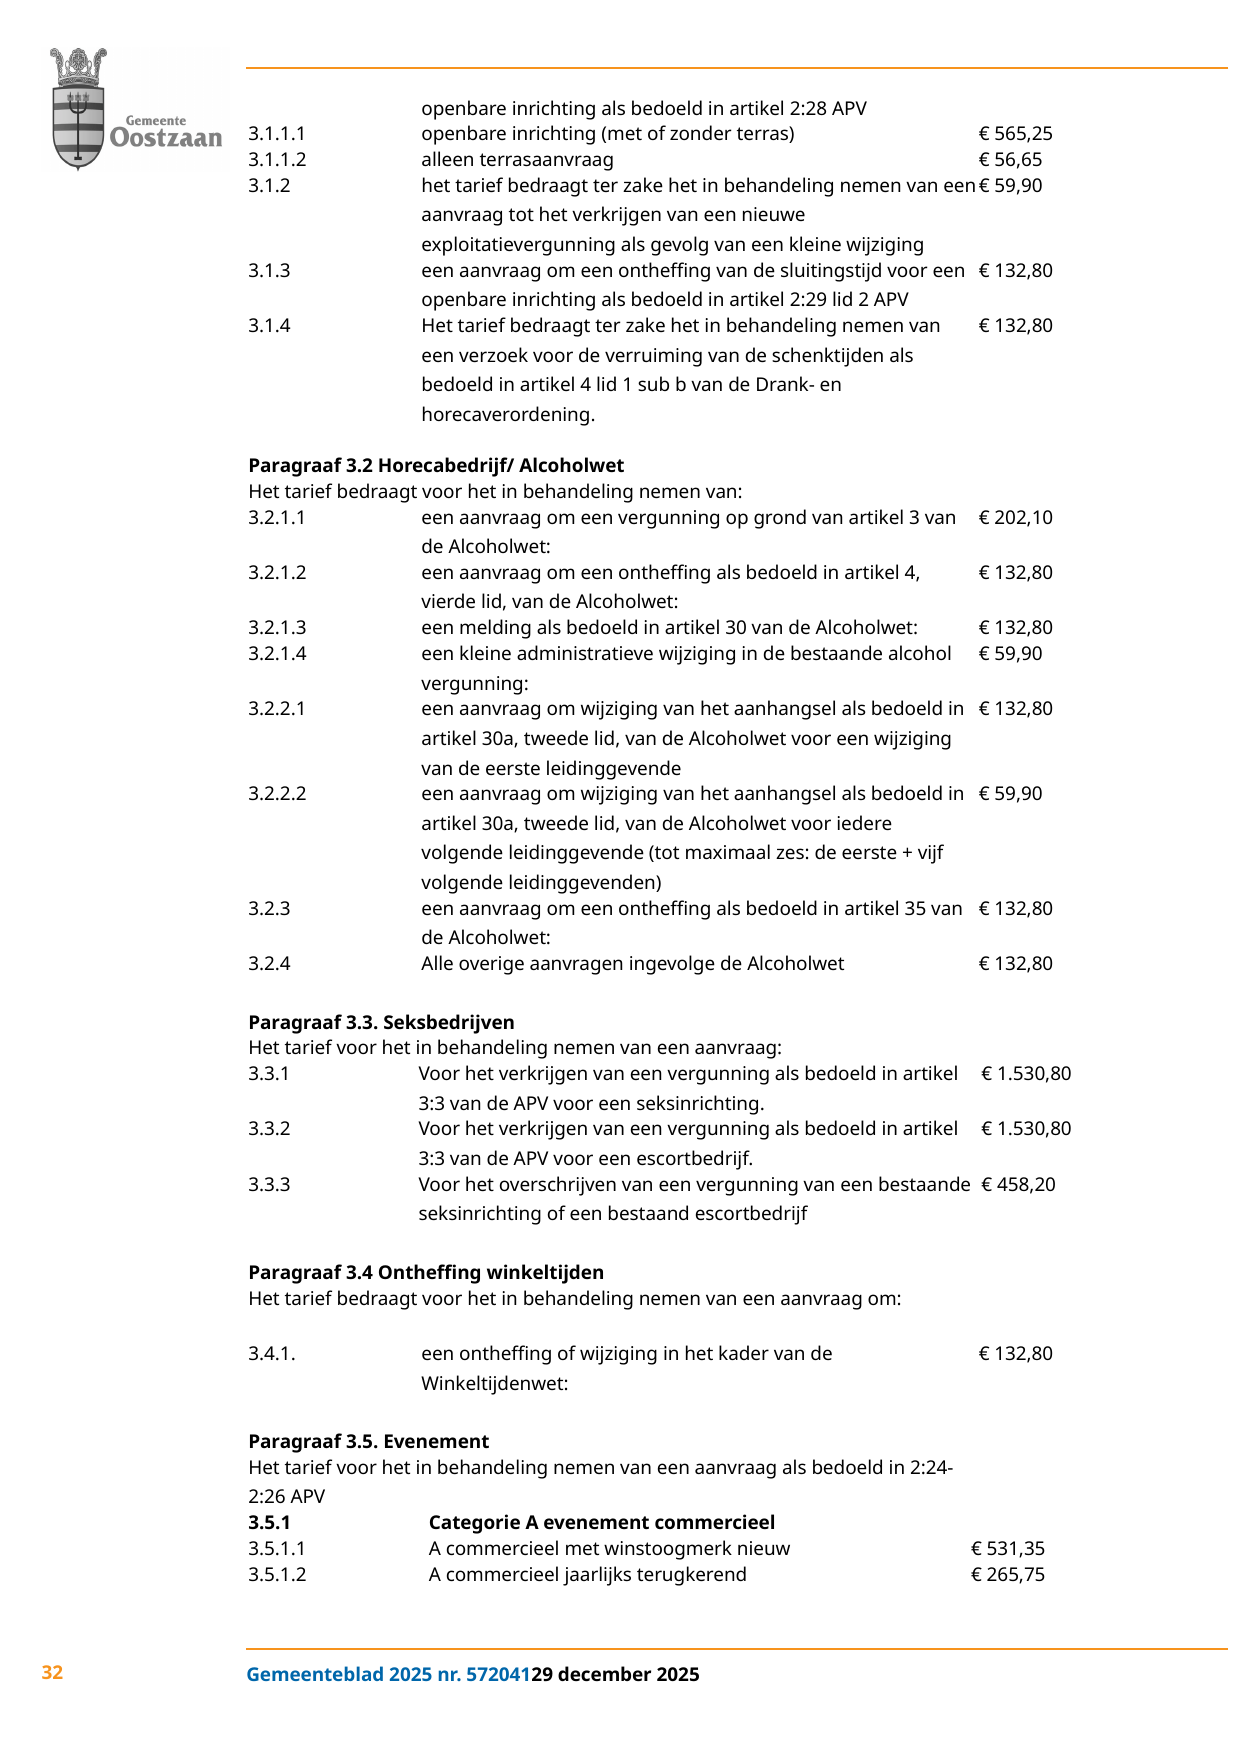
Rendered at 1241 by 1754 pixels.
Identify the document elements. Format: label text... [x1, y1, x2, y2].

table_cell 3.1.1.2 [248, 146, 421, 172]
table_cell 3.1.1.1 [248, 121, 421, 146]
table_cell 3.2.4 [248, 950, 421, 976]
table_cell € 56,65 [979, 146, 1152, 172]
table_cell 3.2.3 [248, 895, 421, 950]
table_cell [248, 427, 978, 452]
table_cell een aanvraag om een ontheffing van de sluitingstijd voor een openbare inrichting als bedoeld in artikel 2:29 lid 2 APV [421, 257, 978, 312]
table_cell openbare inrichting (met of zonder terras) [421, 121, 978, 146]
table_cell Het tarief bedraagt voor het in behandeling nemen van: [248, 478, 1152, 504]
table_cell 3.3.2 [248, 1116, 418, 1171]
table_cell een aanvraag om een vergunning op grond van artikel 3 van de Alcoholwet: [421, 504, 978, 559]
table_cell het tarief bedraagt ter zake het in behandeling nemen van een aanvraag tot het verkrijgen van een nieuwe exploitatievergunning als gevolg van een kleine wijziging [421, 172, 978, 257]
table_cell 3.2.1.1 [248, 504, 421, 559]
table_cell € 1.530,80 [981, 1060, 1152, 1116]
picture [41, 47, 231, 172]
table_cell 3.1.2 [248, 172, 421, 257]
table_cell Paragraaf 3.2 Horecabedrijf/ Alcoholwet [248, 453, 1152, 478]
table_cell Voor het verkrijgen van een vergunning als bedoeld in artikel 3:3 van de APV voor een escortbedrijf. [418, 1116, 981, 1171]
table_cell 3.3.3 [248, 1171, 418, 1226]
table_cell Het tarief bedraagt voor het in behandeling nemen van een aanvraag om: [248, 1285, 1152, 1340]
table_cell € 132,80 [979, 1340, 1152, 1396]
table_cell een melding als bedoeld in artikel 30 van de Alcoholwet: [421, 615, 978, 640]
table_cell Voor het overschrijven van een vergunning van een bestaande seksinrichting of een bestaand escortbedrijf [418, 1171, 981, 1226]
table_cell [979, 427, 1152, 452]
table_cell € 132,80 [979, 615, 1152, 640]
table_cell 3.5.1 [248, 1510, 429, 1535]
table_cell [979, 95, 1152, 121]
table_cell [971, 1454, 1152, 1509]
table_cell 3.2.2.2 [248, 780, 421, 895]
table_cell € 565,25 [979, 121, 1152, 146]
table_cell Categorie A evenement commercieel [429, 1510, 971, 1535]
table_cell alleen terrasaanvraag [421, 146, 978, 172]
table_cell een aanvraag om een ontheffing als bedoeld in artikel 4, vierde lid, van de Alcoholwet: [421, 559, 978, 614]
table_cell 3.1.3 [248, 257, 421, 312]
table_cell een kleine administratieve wijziging in de bestaande alcohol vergunning: [421, 640, 978, 696]
table_cell een aanvraag om een ontheffing als bedoeld in artikel 35 van de Alcoholwet: [421, 895, 978, 950]
table_header Paragraaf 3.5. Evenement [248, 1429, 1152, 1454]
table_cell een aanvraag om wijziging van het aanhangsel als bedoeld in artikel 30a, tweede lid, van de Alcoholwet voor een wijziging van de eerste leidinggevende [421, 696, 978, 780]
table_header Paragraaf 3.3. Seksbedrijven [248, 1009, 1152, 1034]
table_cell € 132,80 [979, 257, 1152, 312]
table_cell € 132,80 [979, 696, 1152, 780]
table_cell € 458,20 [981, 1171, 1152, 1226]
table_cell Voor het verkrijgen van een vergunning als bedoeld in artikel 3:3 van de APV voor een seksinrichting. [418, 1060, 981, 1116]
table_cell 3.5.1.1 [248, 1535, 429, 1561]
table_header Paragraaf 3.4 Ontheffing winkeltijden [248, 1259, 1152, 1285]
table_cell [248, 95, 421, 121]
table_cell 3.3.1 [248, 1060, 418, 1116]
table_cell € 132,80 [979, 559, 1152, 614]
table_cell A commercieel met winstoogmerk nieuw [429, 1535, 971, 1561]
table_cell € 265,75 [971, 1561, 1152, 1587]
table_cell € 59,90 [979, 172, 1152, 257]
table_cell Alle overige aanvragen ingevolge de Alcoholwet [421, 950, 978, 976]
table_cell 3.4.1. [248, 1340, 421, 1396]
table_cell Het tarief voor het in behandeling nemen van een aanvraag als bedoeld in 2:24-2:26 APV [248, 1454, 971, 1509]
table_cell € 202,10 [979, 504, 1152, 559]
table_cell 3.1.4 [248, 312, 421, 427]
table_cell 3.2.1.2 [248, 559, 421, 614]
table_cell 3.2.2.1 [248, 696, 421, 780]
table_cell 3.5.1.2 [248, 1561, 429, 1587]
table_cell een aanvraag om wijziging van het aanhangsel als bedoeld in artikel 30a, tweede lid, van de Alcoholwet voor iedere volgende leidinggevende (tot maximaal zes: de eerste + vijf volgende leidinggevenden) [421, 780, 978, 895]
table_cell Het tarief voor het in behandeling nemen van een aanvraag: [248, 1035, 1152, 1060]
table_cell 3.2.1.4 [248, 640, 421, 696]
table_cell € 1.530,80 [981, 1116, 1152, 1171]
table_cell € 132,80 [979, 895, 1152, 950]
table_cell € 531,35 [971, 1535, 1152, 1561]
table_cell Het tarief bedraagt ter zake het in behandeling nemen van een verzoek voor de verruiming van de schenktijden als bedoeld in artikel 4 lid 1 sub b van de Drank- en horecaverordening. [421, 312, 978, 427]
table_cell 3.2.1.3 [248, 615, 421, 640]
table_cell [971, 1510, 1152, 1535]
table_cell openbare inrichting als bedoeld in artikel 2:28 APV [421, 95, 978, 121]
table_cell A commercieel jaarlijks terugkerend [429, 1561, 971, 1587]
table_cell € 132,80 [979, 312, 1152, 427]
table_cell € 59,90 [979, 640, 1152, 696]
table_cell een ontheffing of wijziging in het kader van de Winkeltijdenwet: [421, 1340, 978, 1396]
table_cell € 59,90 [979, 780, 1152, 895]
table_cell € 132,80 [979, 950, 1152, 976]
